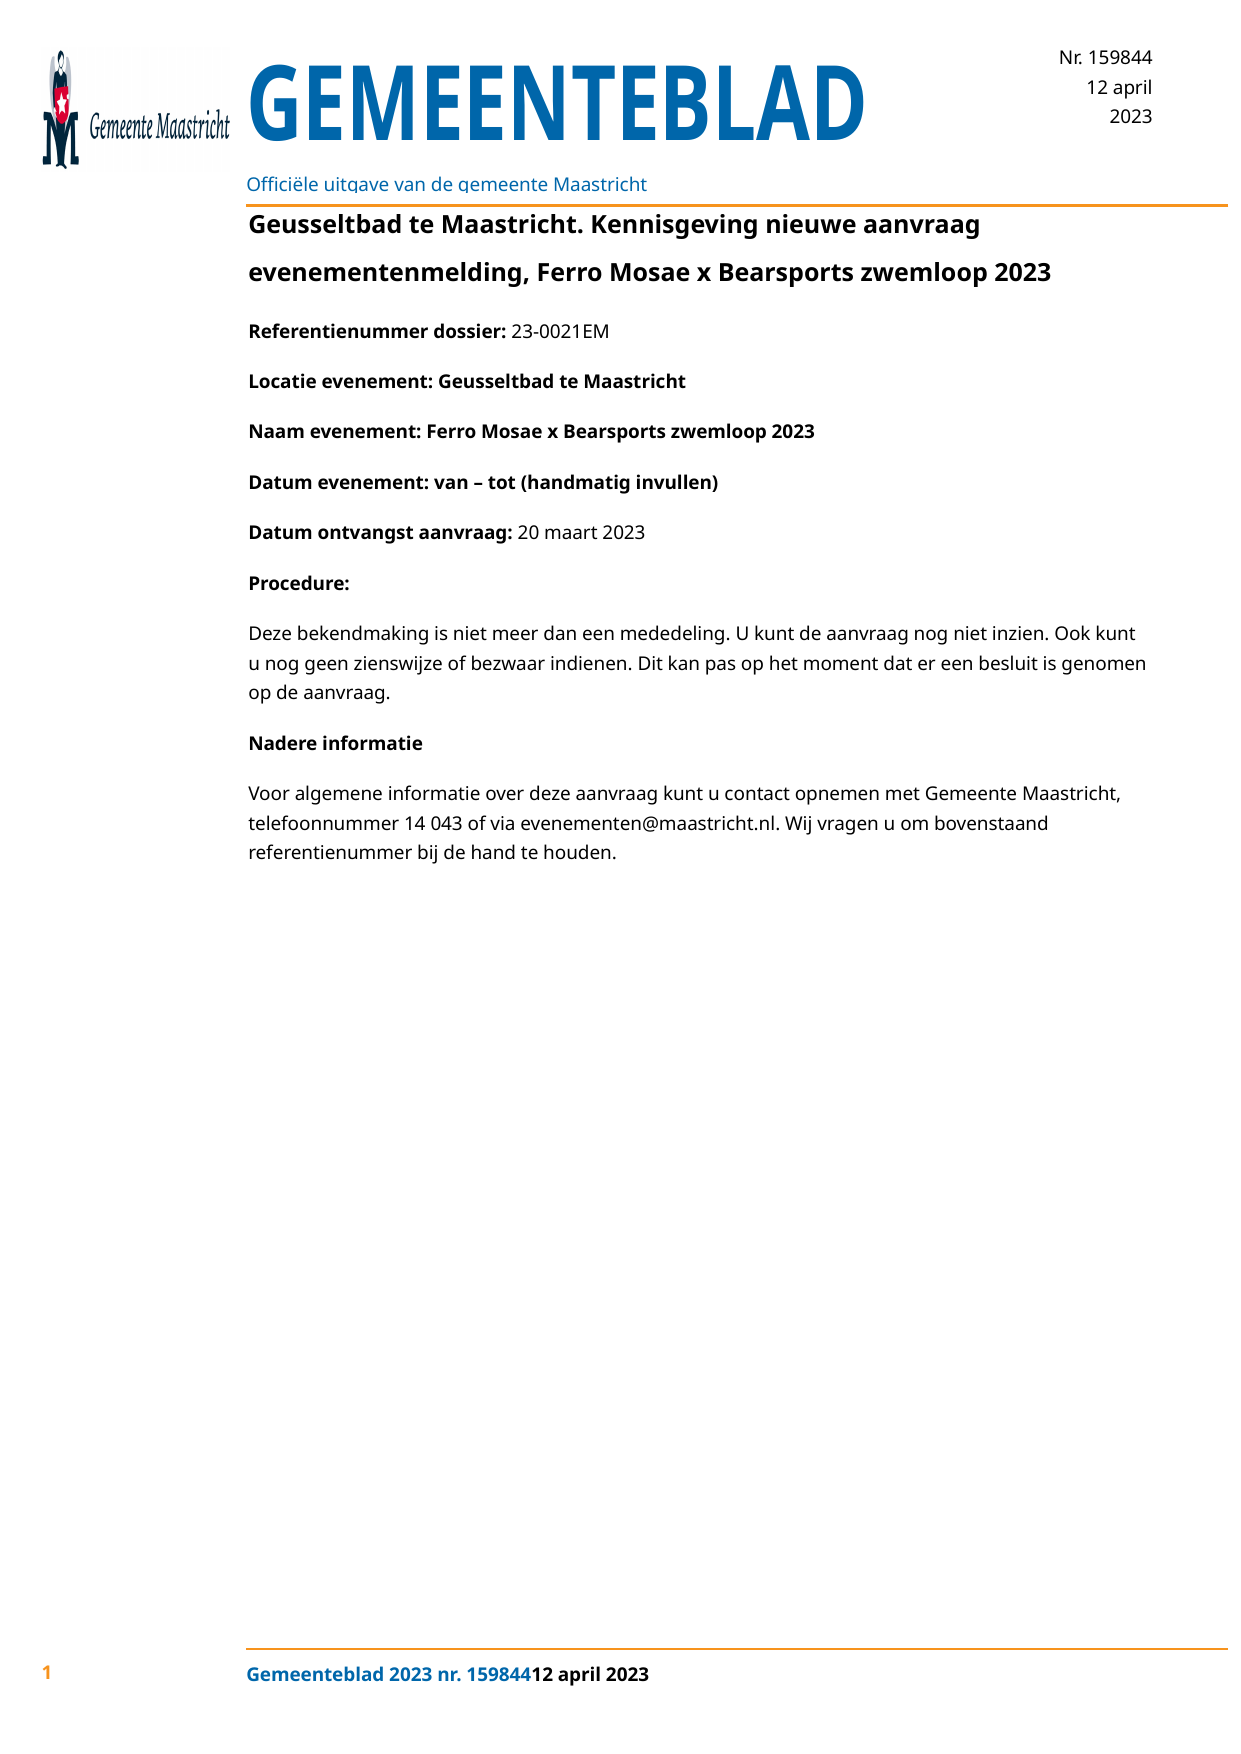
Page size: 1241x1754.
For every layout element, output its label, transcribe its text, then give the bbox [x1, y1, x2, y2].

text Datum ontvangst aanvraag: 20 maart 2023 [248, 519, 1152, 545]
text Geusseltbad te Maastricht. Kennisgeving nieuwe aanvraag evenementenmelding, Ferro Mosae x Bearsports zwemloop 2023 [248, 207, 1152, 288]
text Procedure: [248, 570, 1152, 596]
text Locatie evenement: Geusseltbad te Maastricht [248, 368, 1152, 394]
picture [41, 47, 231, 172]
text Datum evenement: van – tot (handmatig invullen) [248, 469, 1152, 495]
text Deze bekendmaking is niet meer dan een mededeling. U kunt de aanvraag nog niet inzien. Ook kunt u nog geen zienswijze of bezwaar indienen. Dit kan pas op het moment dat er een besluit is genomen op de aanvraag. [248, 620, 1152, 705]
text Voor algemene informatie over deze aanvraag kunt u contact opnemen met Gemeente Maastricht, telefoonnummer 14 043 of via evenementen@maastricht.nl. Wij vragen u om bovenstaand referentienummer bij de hand te houden. [248, 780, 1152, 865]
text Referentienummer dossier: 23-0021EM [248, 318, 1152, 344]
text Nadere informatie [248, 730, 1152, 756]
text Naam evenement: Ferro Mosae x Bearsports zwemloop 2023 [248, 419, 1152, 444]
